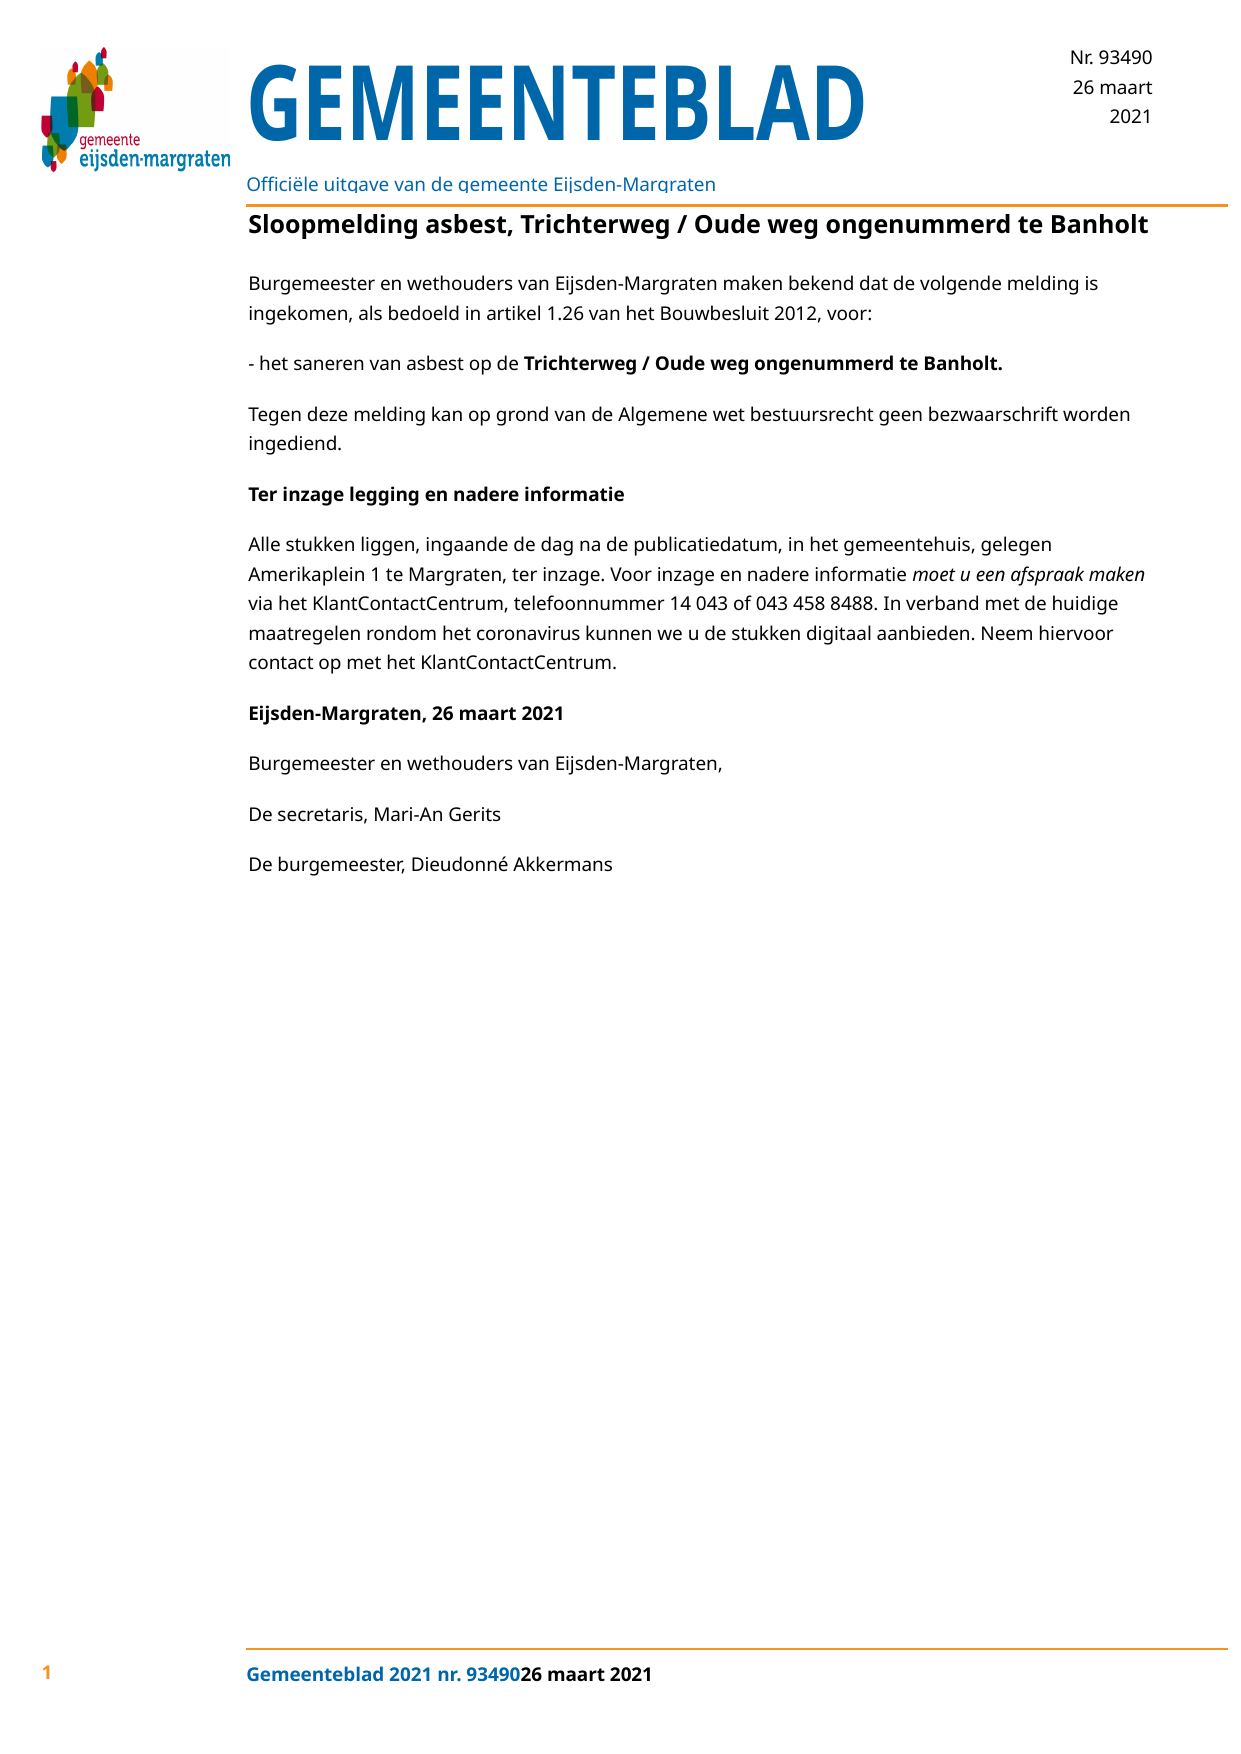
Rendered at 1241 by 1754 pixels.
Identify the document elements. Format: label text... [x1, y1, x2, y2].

text Tegen deze melding kan op grond van de Algemene wet bestuursrecht geen bezwaarschrift worden ingediend. [248, 401, 1152, 456]
text Sloopmelding asbest, Trichterweg / Oude weg ongenummerd te Banholt [248, 207, 1152, 241]
text De burgemeester, Dieudonné Akkermans [248, 851, 1152, 877]
text Eijsden-Margraten, 26 maart 2021 [248, 700, 1152, 726]
text Burgemeester en wethouders van Eijsden-Margraten maken bekend dat de volgende melding is ingekomen, als bedoeld in artikel 1.26 van het Bouwbesluit 2012, voor: [248, 270, 1152, 326]
text De secretaris, Mari-An Gerits [248, 801, 1152, 826]
text - het saneren van asbest op de Trichterweg / Oude weg ongenummerd te Banholt. [248, 350, 1152, 376]
text Alle stukken liggen, ingaande de dag na de publicatiedatum, in het gemeentehuis, gelegen Amerikaplein 1 te Margraten, ter inzage. Voor inzage en nadere informatie moet u een afspraak maken via het KlantContactCentrum, telefoonnummer 14 043 of 043 458 8488. In verband met de huidige maatregelen rondom het coronavirus kunnen we u de stukken digitaal aanbieden. Neem hiervoor contact op met het KlantContactCentrum. [248, 531, 1152, 675]
text Ter inzage legging en nadere informatie [248, 481, 1152, 506]
picture [41, 47, 231, 172]
text Burgemeester en wethouders van Eijsden-Margraten, [248, 750, 1152, 776]
